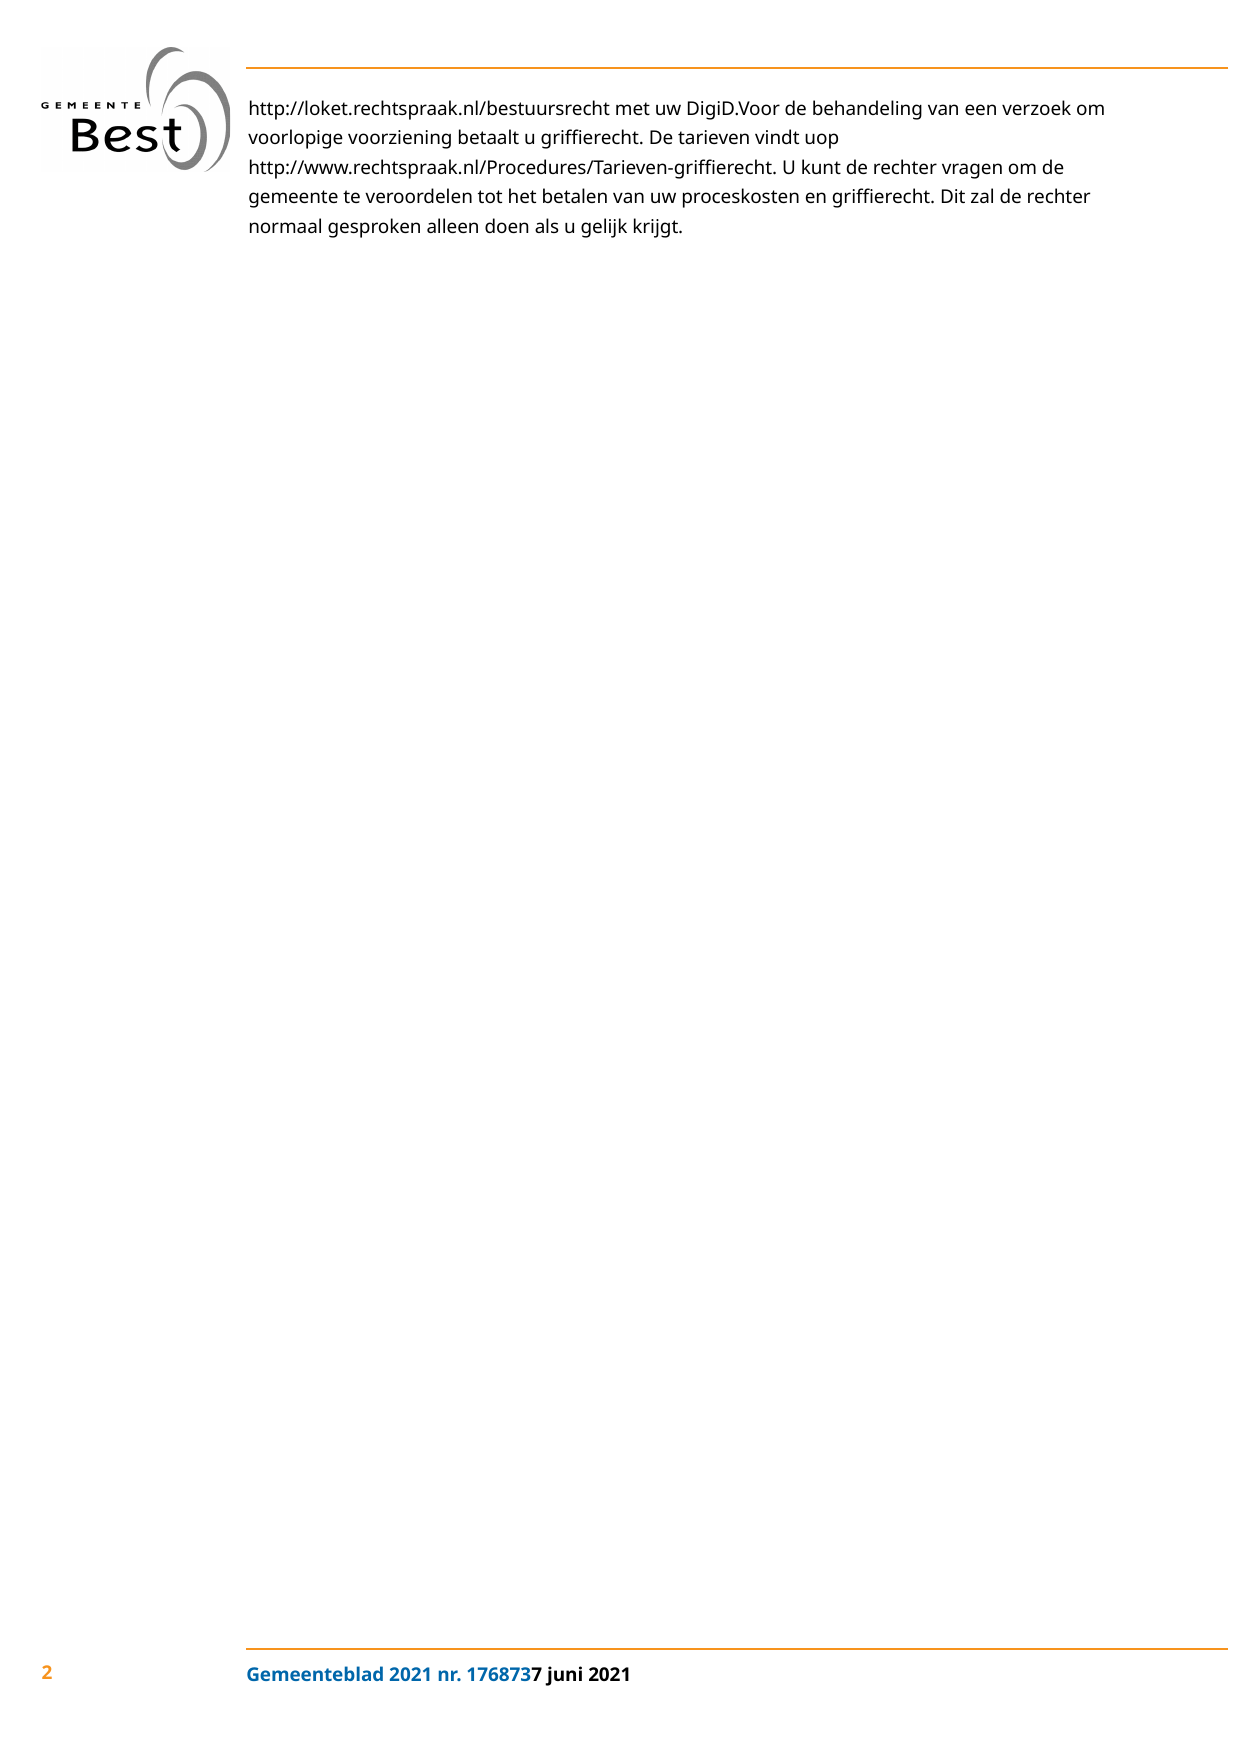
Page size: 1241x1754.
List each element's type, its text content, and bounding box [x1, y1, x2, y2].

picture [41, 47, 231, 172]
text http://loket.rechtspraak.nl/bestuursrecht met uw DigiD.Voor de behandeling van een verzoek om voorlopige voorziening betaalt u griffierecht. De tarieven vindt uop http://www.rechtspraak.nl/Procedures/Tarieven-griffierecht. U kunt de rechter vragen om de gemeente te veroordelen tot het betalen van uw proceskosten en griffierecht. Dit zal de rechter normaal gesproken alleen doen als u gelijk krijgt. [248, 95, 1152, 239]
